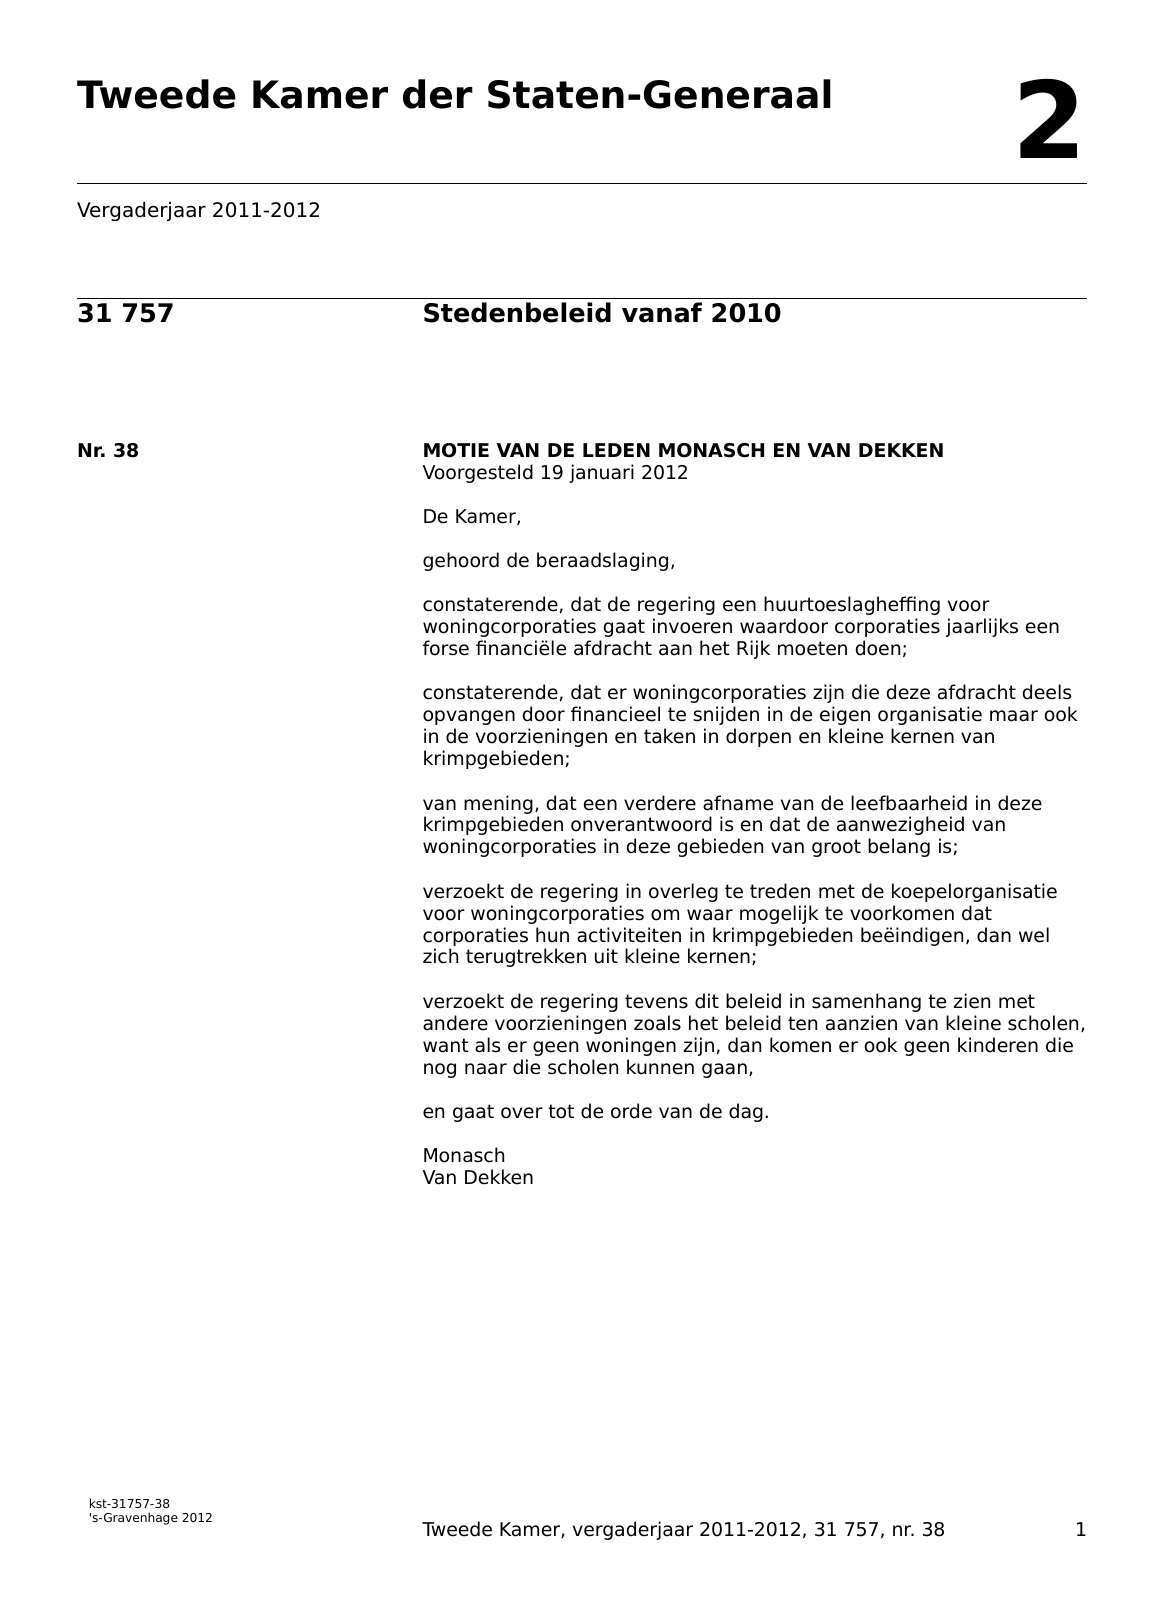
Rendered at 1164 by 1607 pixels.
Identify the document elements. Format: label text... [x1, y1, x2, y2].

text De Kamer, [422, 506, 1087, 528]
table_header 2 [886, 59, 1087, 183]
text van mening, dat een verdere afname van de leefbaarheid in deze krimpgebieden onverantwoord is en dat de aanwezigheid van woningcorporaties in deze gebieden van groot belang is; [422, 792, 1087, 858]
text constaterende, dat er woningcorporaties zijn die deze afdracht deels opvangen door financieel te snijden in de eigen organisatie maar ook in de voorzieningen en taken in dorpen en kleine kernen van krimpgebieden; [422, 682, 1087, 770]
text kst-31757-38 [88, 1497, 323, 1511]
text 's-Gravenhage 2012 [88, 1511, 323, 1525]
table_header Tweede Kamer der Staten-Generaal [77, 59, 886, 183]
text gehoord de beraadslaging, [422, 550, 1087, 572]
text Voorgesteld 19 januari 2012 [422, 462, 1087, 484]
text Monasch [422, 1145, 1087, 1167]
text verzoekt de regering in overleg te treden met de koepelorganisatie voor woningcorporaties om waar mogelijk te voorkomen dat corporaties hun activiteiten in krimpgebieden beëindigen, dan wel zich terugtrekken uit kleine kernen; [422, 881, 1087, 968]
text Van Dekken [422, 1167, 1087, 1189]
table_cell Vergaderjaar 2011-2012 [77, 184, 1087, 298]
subtitle Nr. 38 MOTIE VAN DE LEDEN MONASCH EN VAN DEKKEN [77, 440, 1087, 462]
subtitle 31 757 Stedenbeleid vanaf 2010 [77, 299, 1087, 329]
text en gaat over tot de orde van de dag. [422, 1101, 1087, 1123]
text constaterende, dat de regering een huurtoeslagheffing voor woningcorporaties gaat invoeren waardoor corporaties jaarlijks een forse financiële afdracht aan het Rijk moeten doen; [422, 594, 1087, 660]
text verzoekt de regering tevens dit beleid in samenhang te zien met andere voorzieningen zoals het beleid ten aanzien van kleine scholen, want als er geen woningen zijn, dan komen er ook geen kinderen die nog naar die scholen kunnen gaan, [422, 991, 1087, 1078]
